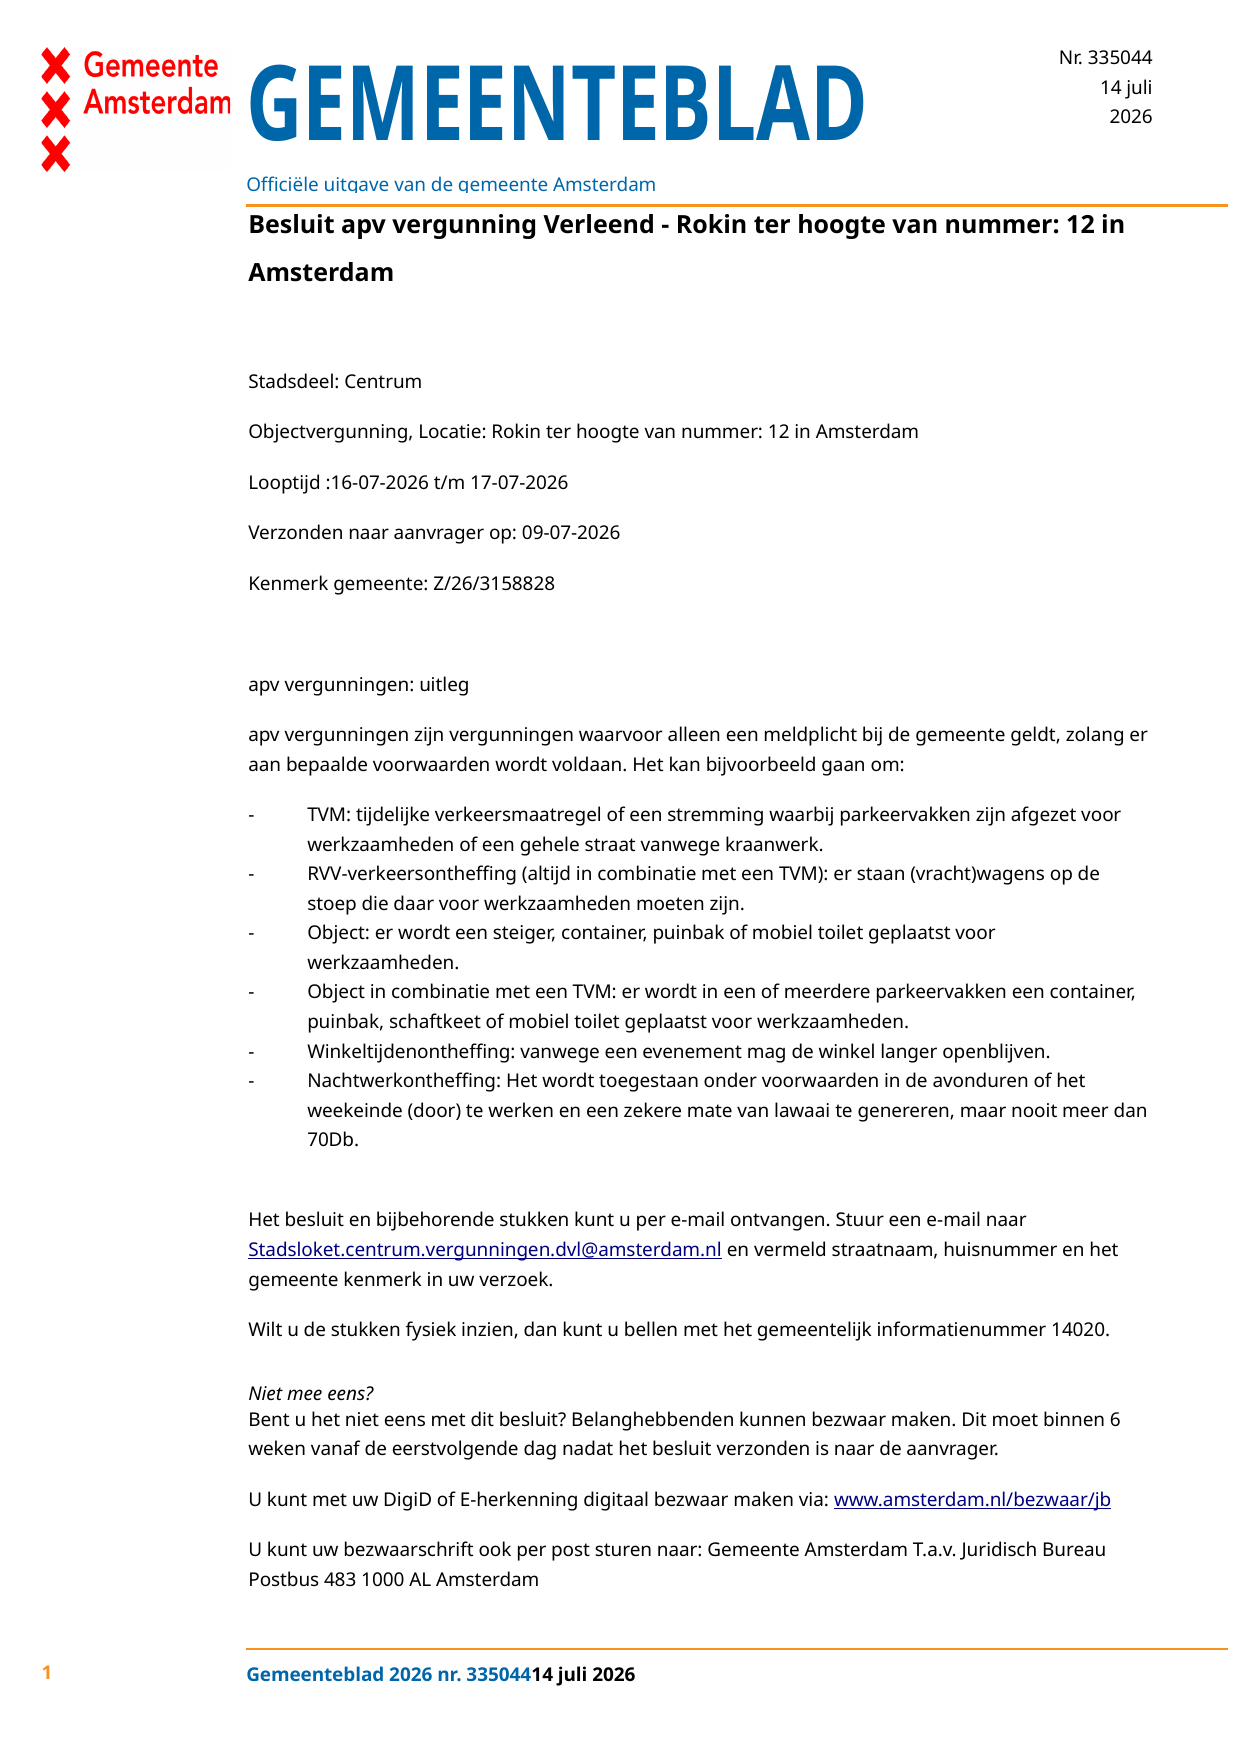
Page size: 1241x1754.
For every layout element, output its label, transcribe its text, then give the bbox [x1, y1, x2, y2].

text U kunt uw bezwaarschrift ook per post sturen naar: Gemeente Amsterdam T.a.v. Juridisch Bureau Postbus 483 1000 AL Amsterdam [248, 1536, 1152, 1592]
list Winkeltijdenontheffing: vanwege een evenement mag de winkel langer openblijven. [248, 1038, 1152, 1064]
text Het besluit en bijbehorende stukken kunt u per e-mail ontvangen. Stuur een e-mail naar Stadsloket.centrum.vergunningen.dvl@amsterdam.nl en vermeld straatnaam, huisnummer en het gemeente kenmerk in uw verzoek. [248, 1207, 1152, 1292]
list Object in combinatie met een TVM: er wordt in een of meerdere parkeervakken een container, puinbak, schaftkeet of mobiel toilet geplaatst voor werkzaamheden. [248, 979, 1152, 1034]
text Objectvergunning, Locatie: Rokin ter hoogte van nummer: 12 in Amsterdam [248, 419, 1152, 444]
text Besluit apv vergunning Verleend - Rokin ter hoogte van nummer: 12 in Amsterdam [248, 207, 1152, 288]
text apv vergunningen: uitleg [248, 671, 1152, 697]
list Object: er wordt een steiger, container, puinbak of mobiel toilet geplaatst voor werkzaamheden. [248, 919, 1152, 975]
text Stadsdeel: Centrum [248, 368, 1152, 394]
text U kunt met uw DigiD of E-herkenning digitaal bezwaar maken via: www.amsterdam.nl/bezwaar/jb [248, 1486, 1152, 1512]
text Kenmerk gemeente: Z/26/3158828 [248, 570, 1152, 596]
picture [41, 47, 231, 172]
text Verzonden naar aanvrager op: 09-07-2026 [248, 519, 1152, 545]
text Wilt u de stukken fysiek inzien, dan kunt u bellen met het gemeentelijk informatienummer 14020. [248, 1316, 1152, 1342]
text Bent u het niet eens met dit besluit? Belanghebbenden kunnen bezwaar maken. Dit moet binnen 6 weken vanaf de eerstvolgende dag nadat het besluit verzonden is naar de aanvrager. [248, 1406, 1152, 1461]
list TVM: tijdelijke verkeersmaatregel of een stremming waarbij parkeervakken zijn afgezet voor werkzaamheden of een gehele straat vanwege kraanwerk. [248, 801, 1152, 857]
text Looptijd :16-07-2026 t/m 17-07-2026 [248, 469, 1152, 495]
text apv vergunningen zijn vergunningen waarvoor alleen een meldplicht bij de gemeente geldt, zolang er aan bepaalde voorwaarden wordt voldaan. Het kan bijvoorbeeld gaan om: [248, 721, 1152, 777]
list RVV-verkeersontheffing (altijd in combinatie met een TVM): er staan (vracht)wagens op de stoep die daar voor werkzaamheden moeten zijn. [248, 860, 1152, 916]
text Niet mee eens? [248, 1380, 1152, 1406]
list Nachtwerkontheffing: Het wordt toegestaan onder voorwaarden in de avonduren of het weekeinde (door) te werken en een zekere mate van lawaai te genereren, maar nooit meer dan 70Db. [248, 1067, 1152, 1152]
